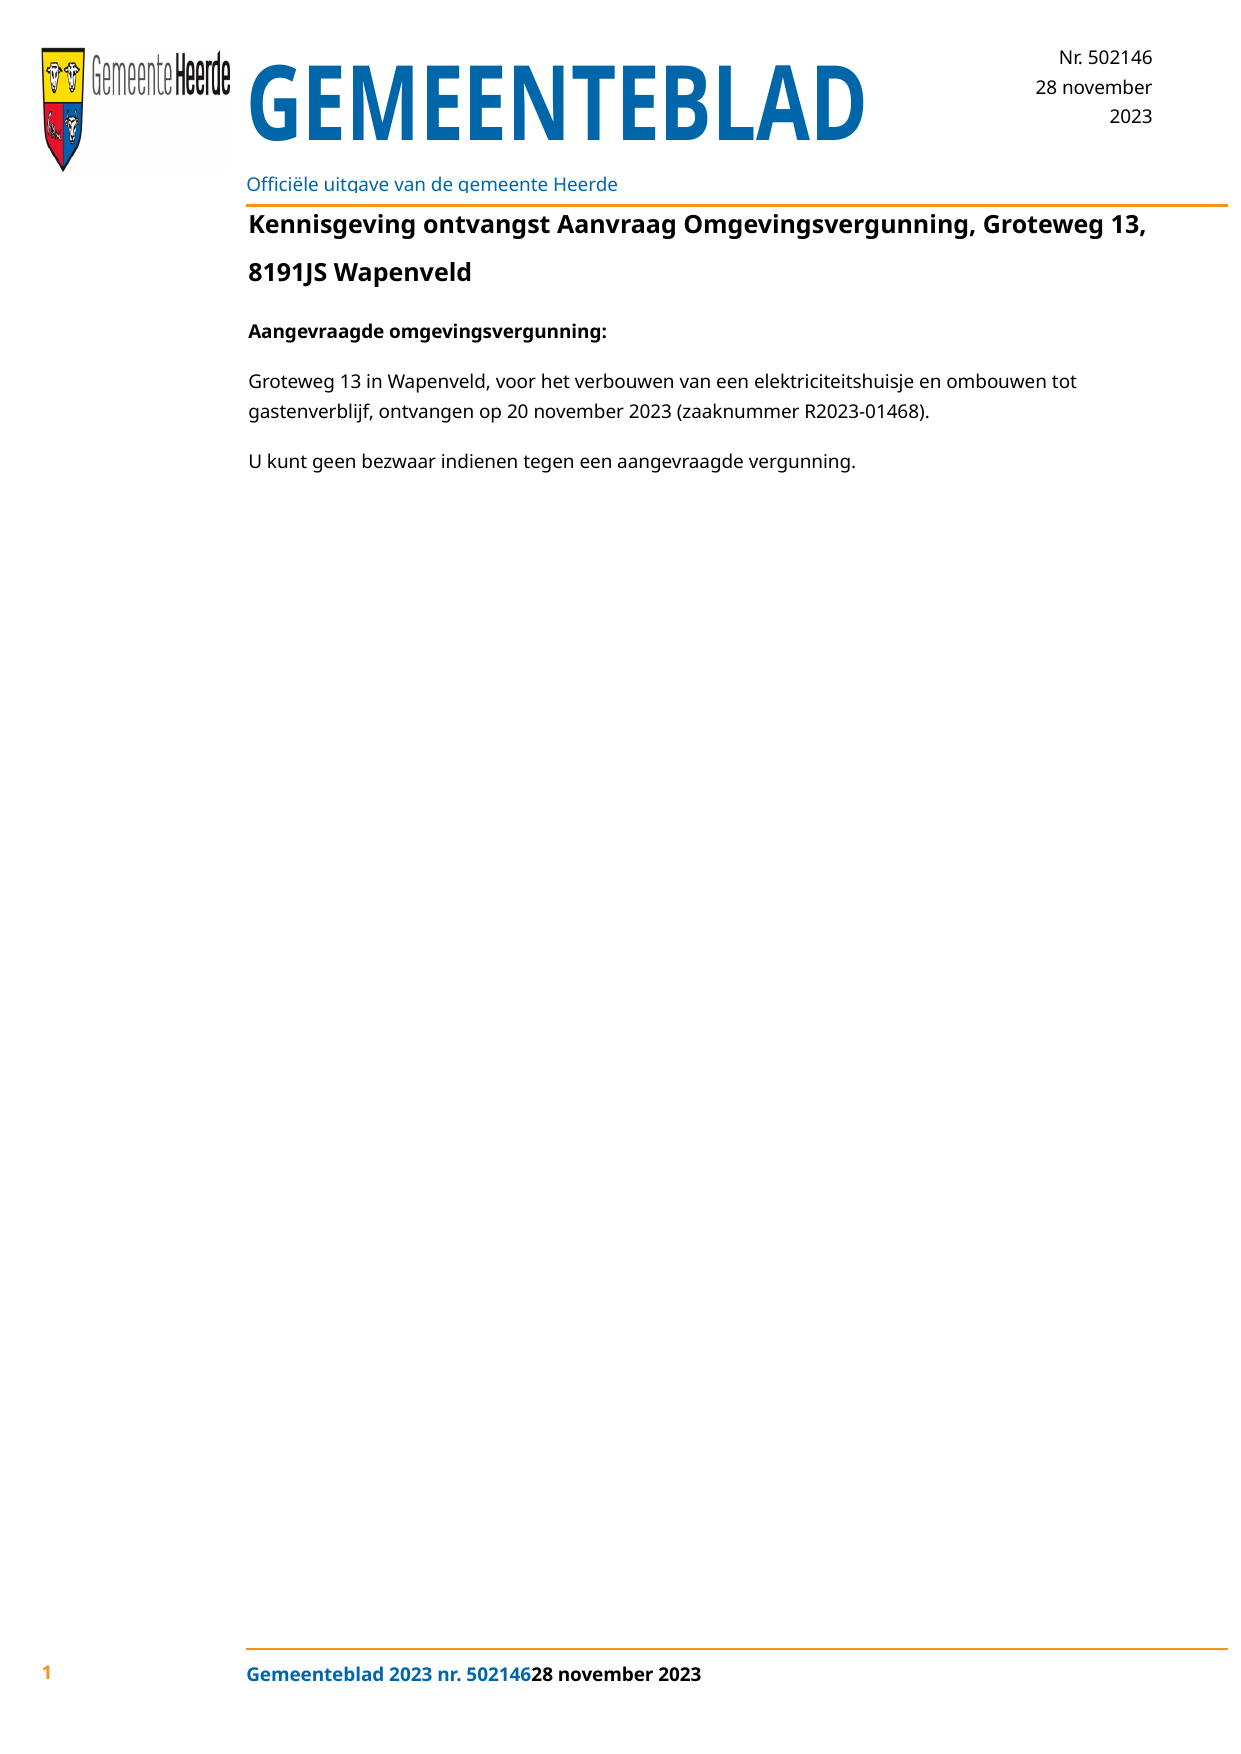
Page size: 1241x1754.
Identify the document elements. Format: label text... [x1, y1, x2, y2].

text Aangevraagde omgevingsvergunning: [248, 318, 1152, 344]
text Groteweg 13 in Wapenveld, voor het verbouwen van een elektriciteitshuisje en ombouwen tot gastenverblijf, ontvangen op 20 november 2023 (zaaknummer R2023-01468). [248, 368, 1152, 424]
text Kennisgeving ontvangst Aanvraag Omgevingsvergunning, Groteweg 13, 8191JS Wapenveld [248, 207, 1152, 288]
text U kunt geen bezwaar indienen tegen een aangevraagde vergunning. [248, 448, 1152, 474]
picture [41, 47, 231, 172]
